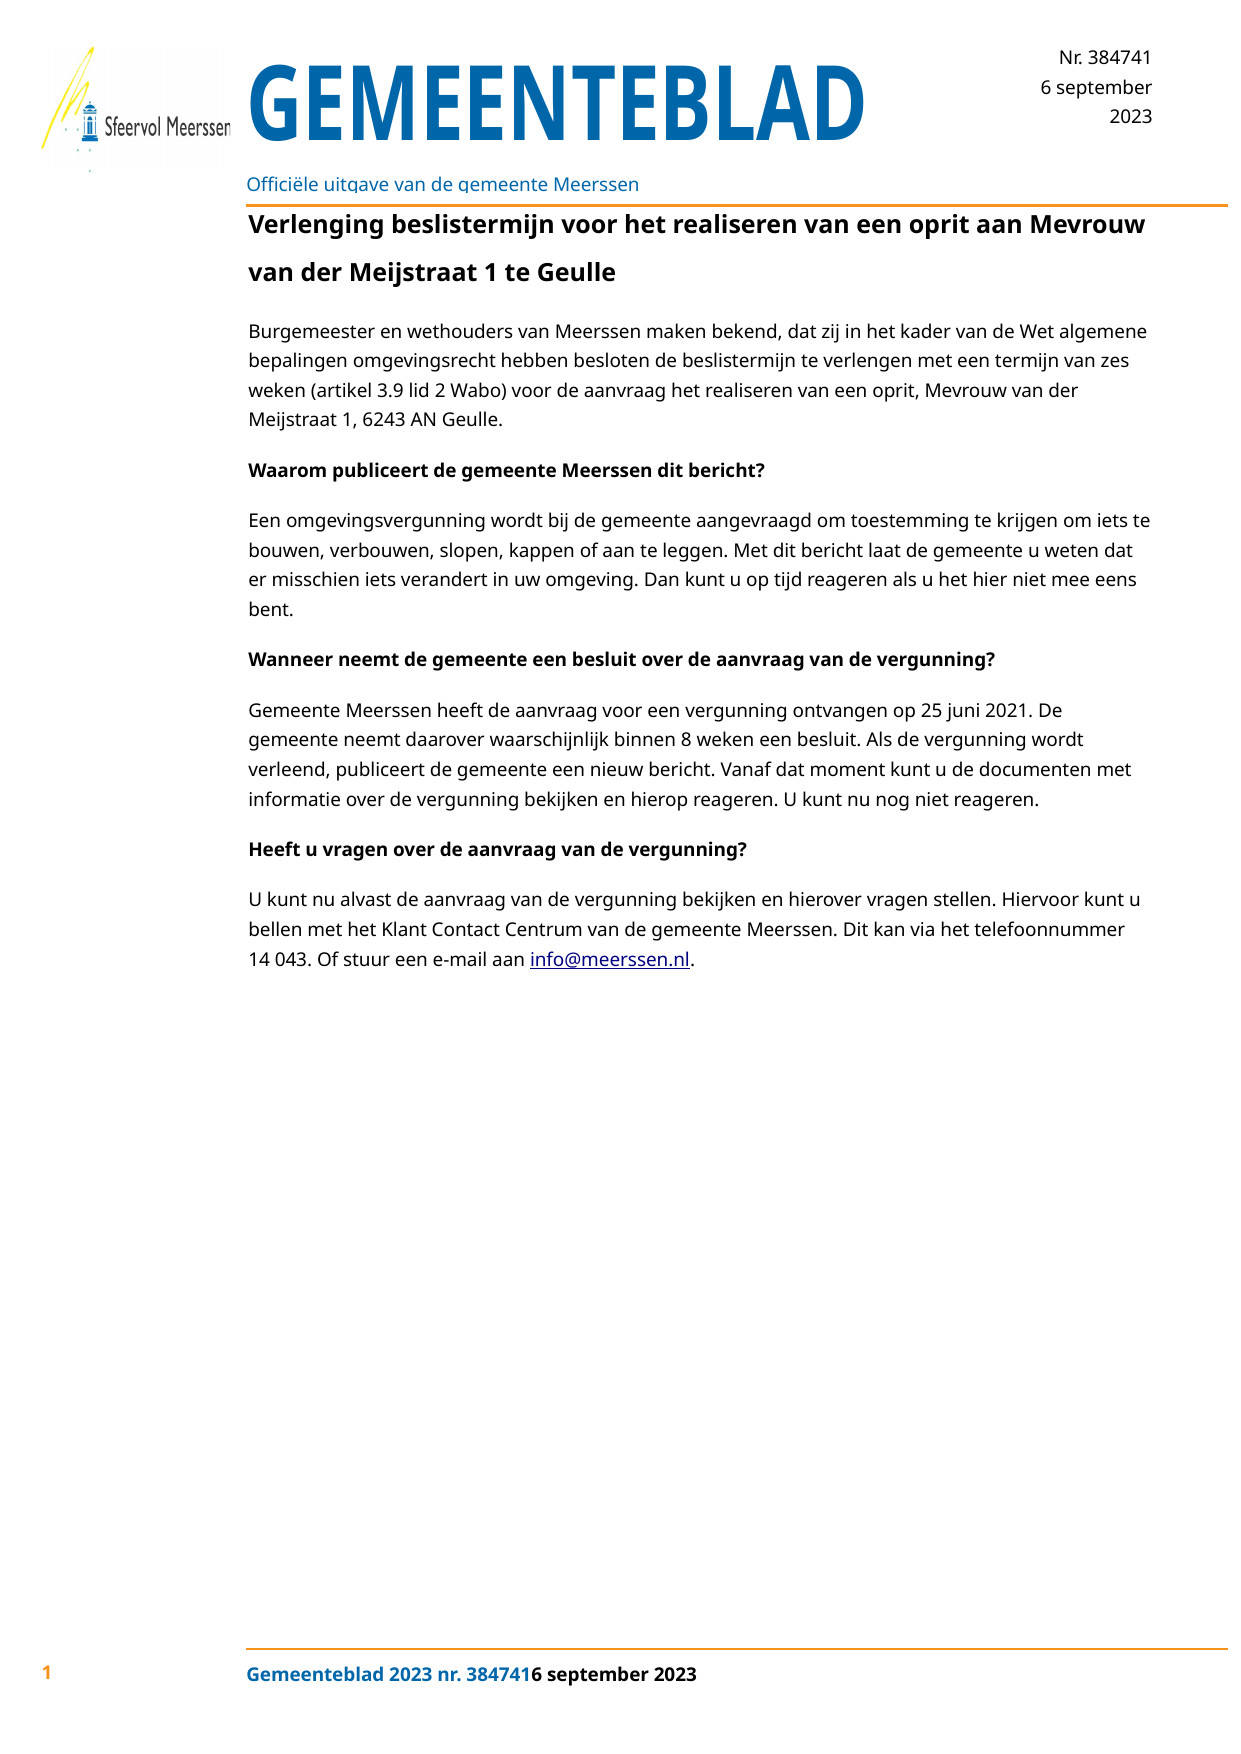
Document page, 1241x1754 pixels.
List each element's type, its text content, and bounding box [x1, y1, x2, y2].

text Waarom publiceert de gemeente Meerssen dit bericht? [248, 457, 1152, 483]
text Wanneer neemt de gemeente een besluit over de aanvraag van de vergunning? [248, 647, 1152, 672]
text Een omgevingsvergunning wordt bij de gemeente aangevraagd om toestemming te krijgen om iets te bouwen, verbouwen, slopen, kappen of aan te leggen. Met dit bericht laat de gemeente u weten dat er misschien iets verandert in uw omgeving. Dan kunt u op tijd reageren als u het hier niet mee eens bent. [248, 507, 1152, 622]
picture [41, 47, 231, 172]
text Verlenging beslistermijn voor het realiseren van een oprit aan Mevrouw van der Meijstraat 1 te Geulle [248, 207, 1152, 288]
text Heeft u vragen over de aanvraag van de vergunning? [248, 836, 1152, 862]
text U kunt nu alvast de aanvraag van de vergunning bekijken en hierover vragen stellen. Hiervoor kunt u bellen met het Klant Contact Centrum van de gemeente Meerssen. Dit kan via het telefoonnummer 14 043. Of stuur een e-mail aan info@meerssen.nl. [248, 887, 1152, 972]
text Burgemeester en wethouders van Meerssen maken bekend, dat zij in het kader van de Wet algemene bepalingen omgevingsrecht hebben besloten de beslistermijn te verlengen met een termijn van zes weken (artikel 3.9 lid 2 Wabo) voor de aanvraag het realiseren van een oprit, Mevrouw van der Meijstraat 1, 6243 AN Geulle. [248, 318, 1152, 432]
text Gemeente Meerssen heeft de aanvraag voor een vergunning ontvangen op 25 juni 2021. De gemeente neemt daarover waarschijnlijk binnen 8 weken een besluit. Als de vergunning wordt verleend, publiceert de gemeente een nieuw bericht. Vanaf dat moment kunt u de documenten met informatie over de vergunning bekijken en hierop reageren. U kunt nu nog niet reageren. [248, 697, 1152, 812]
